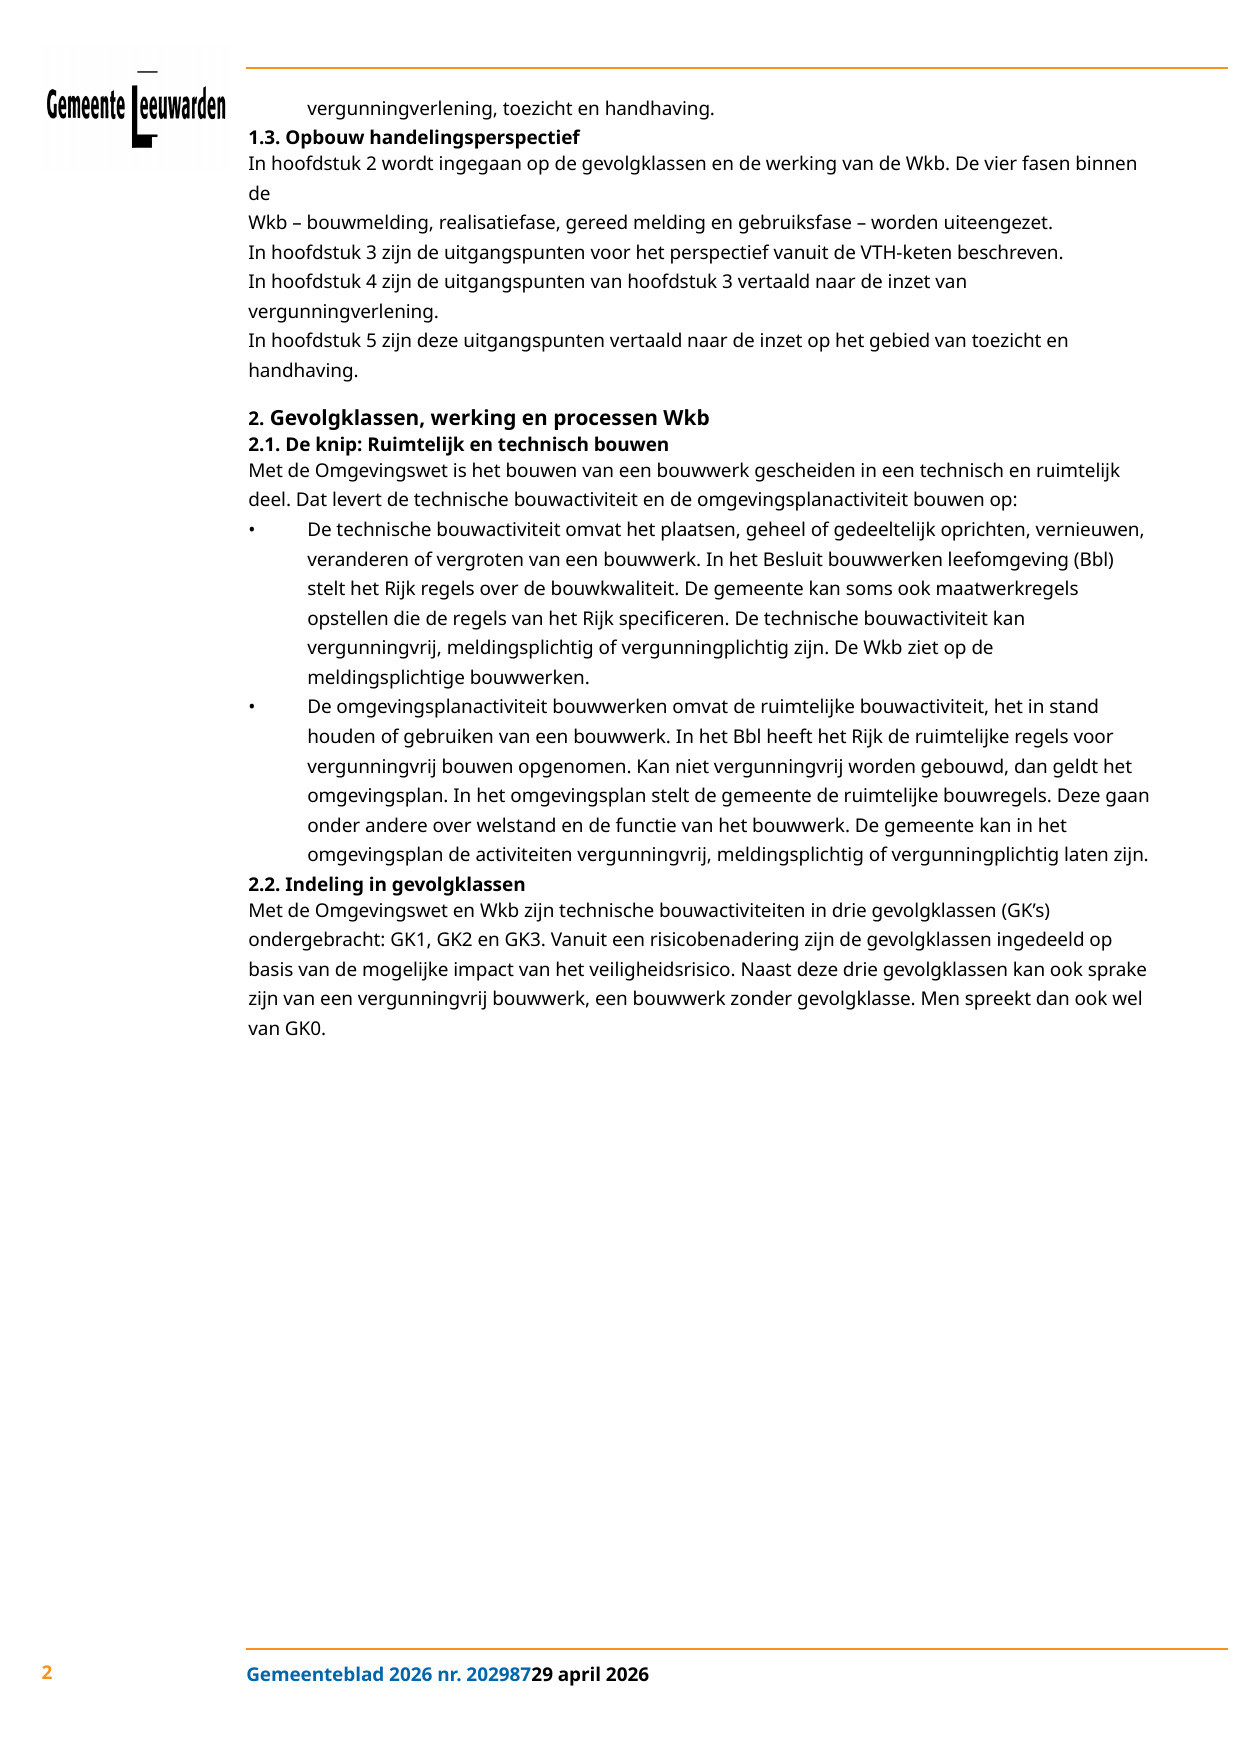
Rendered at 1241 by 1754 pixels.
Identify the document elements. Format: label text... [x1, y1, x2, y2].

list De omgevingsplanactiviteit bouwwerken omvat de ruimtelijke bouwactiviteit, het in stand houden of gebruiken van een bouwwerk. In het Bbl heeft het Rijk de ruimtelijke regels voor vergunningvrij bouwen opgenomen. Kan niet vergunningvrij worden gebouwd, dan geldt het omgevingsplan. In het omgevingsplan stelt de gemeente de ruimtelijke bouwregels. Deze gaan onder andere over welstand en de functie van het bouwwerk. De gemeente kan in het omgevingsplan de activiteiten vergunningvrij, meldingsplichtig of vergunningplichtig laten zijn. [248, 694, 1152, 867]
text In hoofdstuk 4 zijn de uitgangspunten van hoofdstuk 3 vertaald naar de inzet van vergunningverlening. [248, 268, 1152, 324]
text In hoofdstuk 2 wordt ingegaan op de gevolgklassen en de werking van de Wkb. De vier fasen binnen de [248, 150, 1152, 205]
list De technische bouwactiviteit omvat het plaatsen, geheel of gedeeltelijk oprichten, vernieuwen, veranderen of vergroten van een bouwwerk. In het Besluit bouwwerken leefomgeving (Bbl) stelt het Rijk regels over de bouwkwaliteit. De gemeente kan soms ook maatwerkregels opstellen die de regels van het Rijk specificeren. De technische bouwactiviteit kan vergunningvrij, meldingsplichtig of vergunningplichtig zijn. De Wkb ziet op de meldingsplichtige bouwwerken. [248, 516, 1152, 690]
text 1.3. Opbouw handelingsperspectief [248, 124, 1152, 150]
text In hoofdstuk 3 zijn de uitgangspunten voor het perspectief vanuit de VTH-keten beschreven. [248, 239, 1152, 264]
text Met de Omgevingswet en Wkb zijn technische bouwactiviteiten in drie gevolgklassen (GK’s) ondergebracht: GK1, GK2 en GK3. Vanuit een risicobenadering zijn de gevolgklassen ingedeeld op basis van de mogelijke impact van het veiligheidsrisico. Naast deze drie gevolgklassen kan ook sprake zijn van een vergunningvrij bouwwerk, een bouwwerk zonder gevolgklasse. Men spreekt dan ook wel van GK0. [248, 897, 1152, 1041]
text Met de Omgevingswet is het bouwen van een bouwwerk gescheiden in een technisch en ruimtelijk deel. Dat levert de technische bouwactiviteit en de omgevingsplanactiviteit bouwen op: [248, 457, 1152, 512]
text 2.2. Indeling in gevolgklassen [248, 871, 1152, 897]
text 2. Gevolgklassen, werking en processen Wkb [248, 403, 1152, 431]
text 2.1. De knip: Ruimtelijk en technisch bouwen [248, 431, 1152, 457]
picture [41, 47, 231, 172]
list vergunningverlening, toezicht en handhaving. [248, 95, 1152, 121]
text Wkb – bouwmelding, realisatiefase, gereed melding en gebruiksfase – worden uiteengezet. [248, 209, 1152, 235]
text In hoofdstuk 5 zijn deze uitgangspunten vertaald naar de inzet op het gebied van toezicht en handhaving. [248, 328, 1152, 383]
